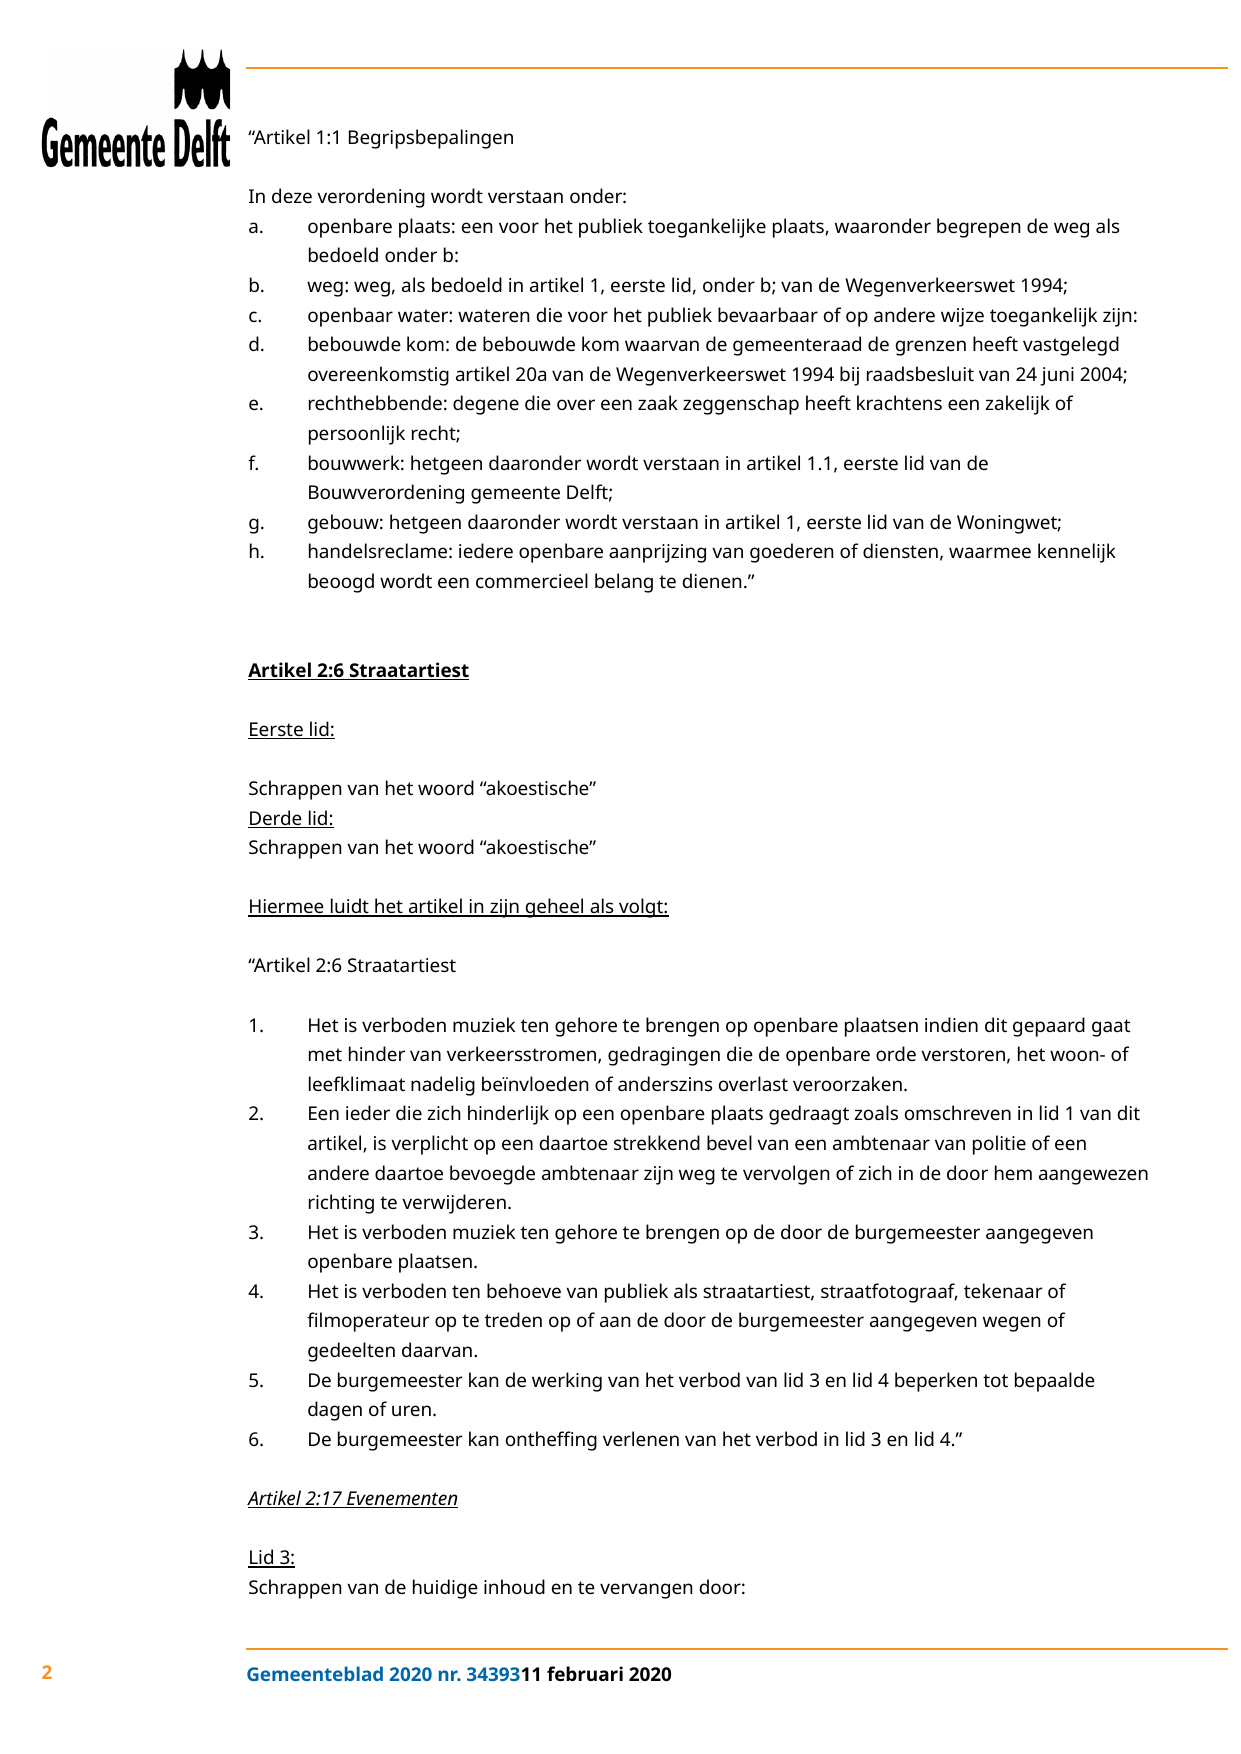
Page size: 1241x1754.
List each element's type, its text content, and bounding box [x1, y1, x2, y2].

text Artikel 2:6 Straatartiest [248, 657, 1152, 683]
text Schrappen van het woord “akoestische” [248, 775, 1152, 801]
text Derde lid: [248, 805, 1152, 831]
list bouwwerk: hetgeen daaronder wordt verstaan in artikel 1.1, eerste lid van de Bouwverordening gemeente Delft; [248, 450, 1152, 505]
text “Artikel 1:1 Begripsbepalingen [248, 124, 1152, 150]
list Het is verboden muziek ten gehore te brengen op de door de burgemeester aangegeven openbare plaatsen. [248, 1219, 1152, 1274]
picture [41, 47, 231, 172]
list De burgemeester kan de werking van het verbod van lid 3 en lid 4 beperken tot bepaalde dagen of uren. [248, 1367, 1152, 1422]
text Schrappen van het woord “akoestische” [248, 834, 1152, 860]
text “Artikel 2:6 Straatartiest [248, 953, 1152, 978]
list handelsreclame: iedere openbare aanprijzing van goederen of diensten, waarmee kennelijk beoogd wordt een commercieel belang te dienen.” [248, 538, 1152, 594]
list openbare plaats: een voor het publiek toegankelijke plaats, waaronder begrepen de weg als bedoeld onder b: [248, 213, 1152, 268]
list weg: weg, als bedoeld in artikel 1, eerste lid, onder b; van de Wegenverkeerswet 1994; [248, 272, 1152, 298]
list Het is verboden muziek ten gehore te brengen op openbare plaatsen indien dit gepaard gaat met hinder van verkeersstromen, gedragingen die de openbare orde verstoren, het woon- of leefklimaat nadelig beïnvloeden of anderszins overlast veroorzaken. [248, 1012, 1152, 1097]
list gebouw: hetgeen daaronder wordt verstaan in artikel 1, eerste lid van de Woningwet; [248, 509, 1152, 535]
list openbaar water: wateren die voor het publiek bevaarbaar of op andere wijze toegankelijk zijn: [248, 302, 1152, 328]
text Schrappen van de huidige inhoud en te vervangen door: [248, 1574, 1152, 1600]
text Hiermee luidt het artikel in zijn geheel als volgt: [248, 893, 1152, 919]
list De burgemeester kan ontheffing verlenen van het verbod in lid 3 en lid 4.” [248, 1426, 1152, 1452]
list Het is verboden ten behoeve van publiek als straatartiest, straatfotograaf, tekenaar of filmoperateur op te treden op of aan de door de burgemeester aangegeven wegen of gedeelten daarvan. [248, 1278, 1152, 1363]
list Een ieder die zich hinderlijk op een openbare plaats gedraagt zoals omschreven in lid 1 van dit artikel, is verplicht op een daartoe strekkend bevel van een ambtenaar van politie of een andere daartoe bevoegde ambtenaar zijn weg te vervolgen of zich in de door hem aangewezen richting te verwijderen. [248, 1101, 1152, 1215]
list rechthebbende: degene die over een zaak zeggenschap heeft krachtens een zakelijk of persoonlijk recht; [248, 391, 1152, 446]
list bebouwde kom: de bebouwde kom waarvan de gemeenteraad de grenzen heeft vastgelegd overeenkomstig artikel 20a van de Wegenverkeerswet 1994 bij raadsbesluit van 24 juni 2004; [248, 331, 1152, 387]
text Eerste lid: [248, 716, 1152, 742]
text Lid 3: [248, 1544, 1152, 1570]
text Artikel 2:17 Evenementen [248, 1485, 1152, 1511]
text In deze verordening wordt verstaan onder: [248, 183, 1152, 209]
